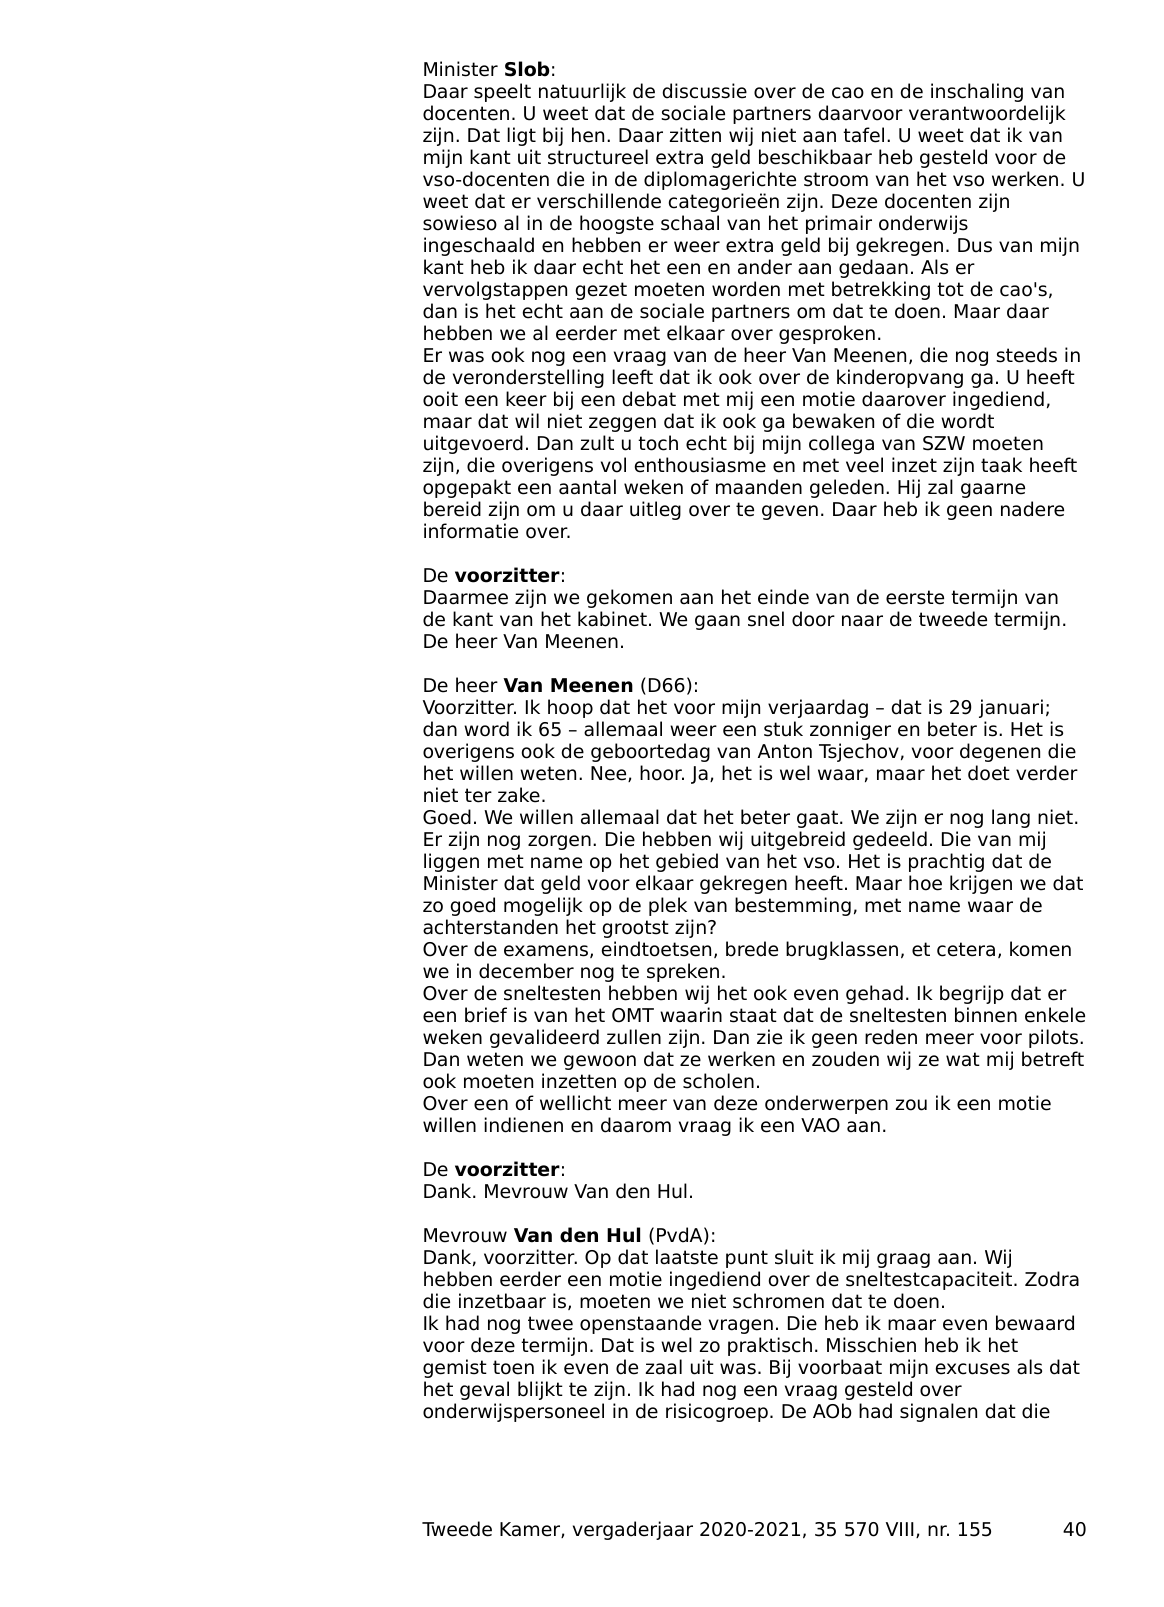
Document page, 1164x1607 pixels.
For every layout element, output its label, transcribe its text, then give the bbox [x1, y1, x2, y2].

text Voorzitter. Ik hoop dat het voor mijn verjaardag – dat is 29 januari; dan word ik 65 – allemaal weer een stuk zonniger en beter is. Het is overigens ook de geboortedag van Anton Tsjechov, voor degenen die het willen weten. Nee, hoor. Ja, het is wel waar, maar het doet verder niet ter zake. [422, 697, 1087, 807]
text Dank. Mevrouw Van den Hul. [422, 1181, 1087, 1203]
text De voorzitter: [422, 1159, 1087, 1181]
text Ik had nog twee openstaande vragen. Die heb ik maar even bewaard voor deze termijn. Dat is wel zo praktisch. Misschien heb ik het gemist toen ik even de zaal uit was. Bij voorbaat mijn excuses als dat het geval blijkt te zijn. Ik had nog een vraag gesteld over onderwijspersoneel in de risicogroep. De AOb had signalen dat die [422, 1313, 1087, 1423]
text De heer Van Meenen (D66): [422, 675, 1087, 697]
text Daarmee zijn we gekomen aan het einde van de eerste termijn van de kant van het kabinet. We gaan snel door naar de tweede termijn. De heer Van Meenen. [422, 587, 1087, 653]
text Daar speelt natuurlijk de discussie over de cao en de inschaling van docenten. U weet dat de sociale partners daarvoor verantwoordelijk zijn. Dat ligt bij hen. Daar zitten wij niet aan tafel. U weet dat ik van mijn kant uit structureel extra geld beschikbaar heb gesteld voor de vso-docenten die in de diplomagerichte stroom van het vso werken. U weet dat er verschillende categorieën zijn. Deze docenten zijn sowieso al in de hoogste schaal van het primair onderwijs ingeschaald en hebben er weer extra geld bij gekregen. Dus van mijn kant heb ik daar echt het een en ander aan gedaan. Als er vervolgstappen gezet moeten worden met betrekking tot de cao's, dan is het echt aan de sociale partners om dat te doen. Maar daar hebben we al eerder met elkaar over gesproken. [422, 81, 1087, 345]
text Dank, voorzitter. Op dat laatste punt sluit ik mij graag aan. Wij hebben eerder een motie ingediend over de sneltestcapaciteit. Zodra die inzetbaar is, moeten we niet schromen dat te doen. [422, 1247, 1087, 1313]
text Over een of wellicht meer van deze onderwerpen zou ik een motie willen indienen en daarom vraag ik een VAO aan. [422, 1092, 1087, 1136]
text Over de examens, eindtoetsen, brede brugklassen, et cetera, komen we in december nog te spreken. [422, 939, 1087, 983]
text Mevrouw Van den Hul (PvdA): [422, 1225, 1087, 1247]
text Over de sneltesten hebben wij het ook even gehad. Ik begrijp dat er een brief is van het OMT waarin staat dat de sneltesten binnen enkele weken gevalideerd zullen zijn. Dan zie ik geen reden meer voor pilots. Dan weten we gewoon dat ze werken en zouden wij ze wat mij betreft ook moeten inzetten op de scholen. [422, 983, 1087, 1092]
text De voorzitter: [422, 565, 1087, 587]
text Er was ook nog een vraag van de heer Van Meenen, die nog steeds in de veronderstelling leeft dat ik ook over de kinderopvang ga. U heeft ooit een keer bij een debat met mij een motie daarover ingediend, maar dat wil niet zeggen dat ik ook ga bewaken of die wordt uitgevoerd. Dan zult u toch echt bij mijn collega van SZW moeten zijn, die overigens vol enthousiasme en met veel inzet zijn taak heeft opgepakt een aantal weken of maanden geleden. Hij zal gaarne bereid zijn om u daar uitleg over te geven. Daar heb ik geen nadere informatie over. [422, 345, 1087, 543]
text Goed. We willen allemaal dat het beter gaat. We zijn er nog lang niet. Er zijn nog zorgen. Die hebben wij uitgebreid gedeeld. Die van mij liggen met name op het gebied van het vso. Het is prachtig dat de Minister dat geld voor elkaar gekregen heeft. Maar hoe krijgen we dat zo goed mogelijk op de plek van bestemming, met name waar de achterstanden het grootst zijn? [422, 807, 1087, 939]
text Minister Slob: [422, 59, 1087, 81]
